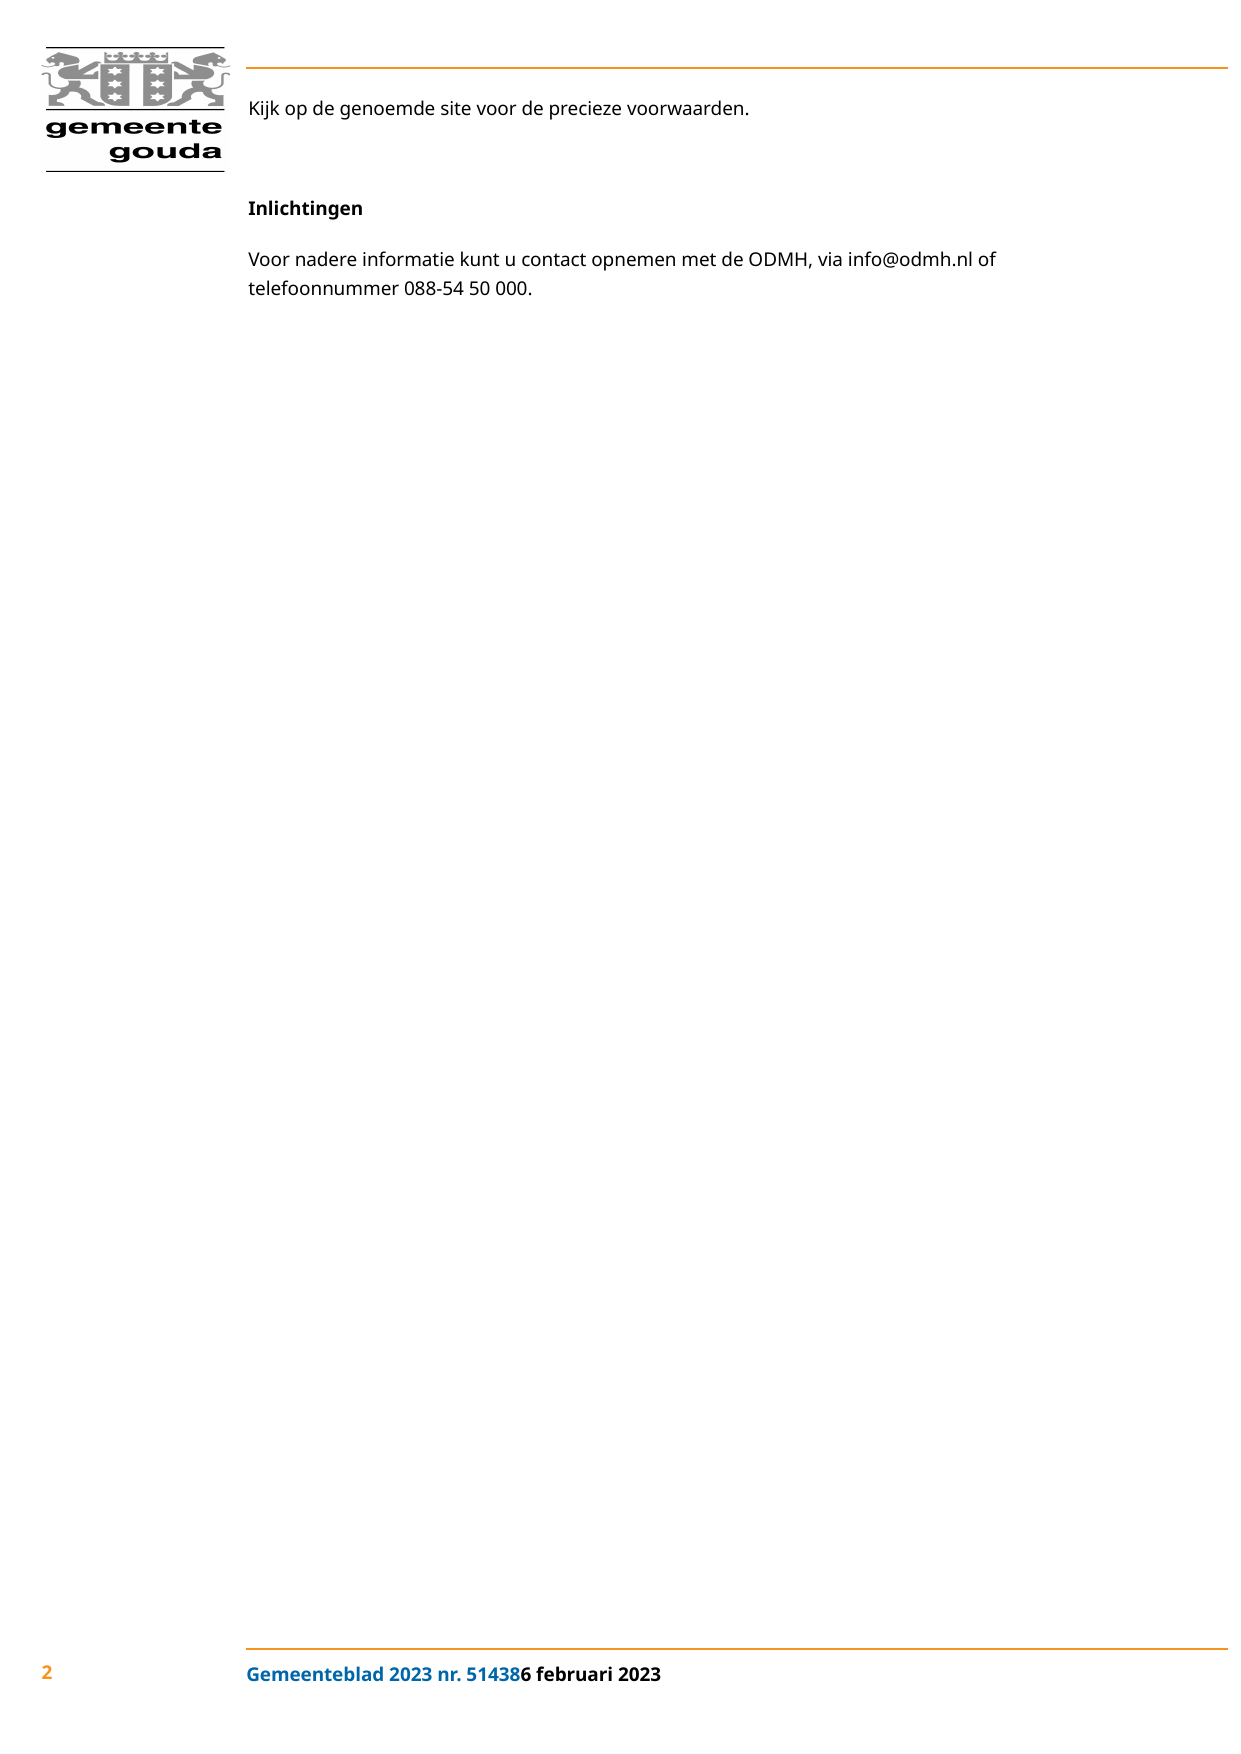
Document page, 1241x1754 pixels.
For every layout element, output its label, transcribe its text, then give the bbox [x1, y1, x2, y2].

picture [41, 47, 231, 172]
text Voor nadere informatie kunt u contact opnemen met de ODMH, via info@odmh.nl of telefoonnummer 088-54 50 000. [248, 246, 1152, 301]
text Inlichtingen [248, 196, 1152, 221]
text Kijk op de genoemde site voor de precieze voorwaarden. [248, 95, 1152, 121]
